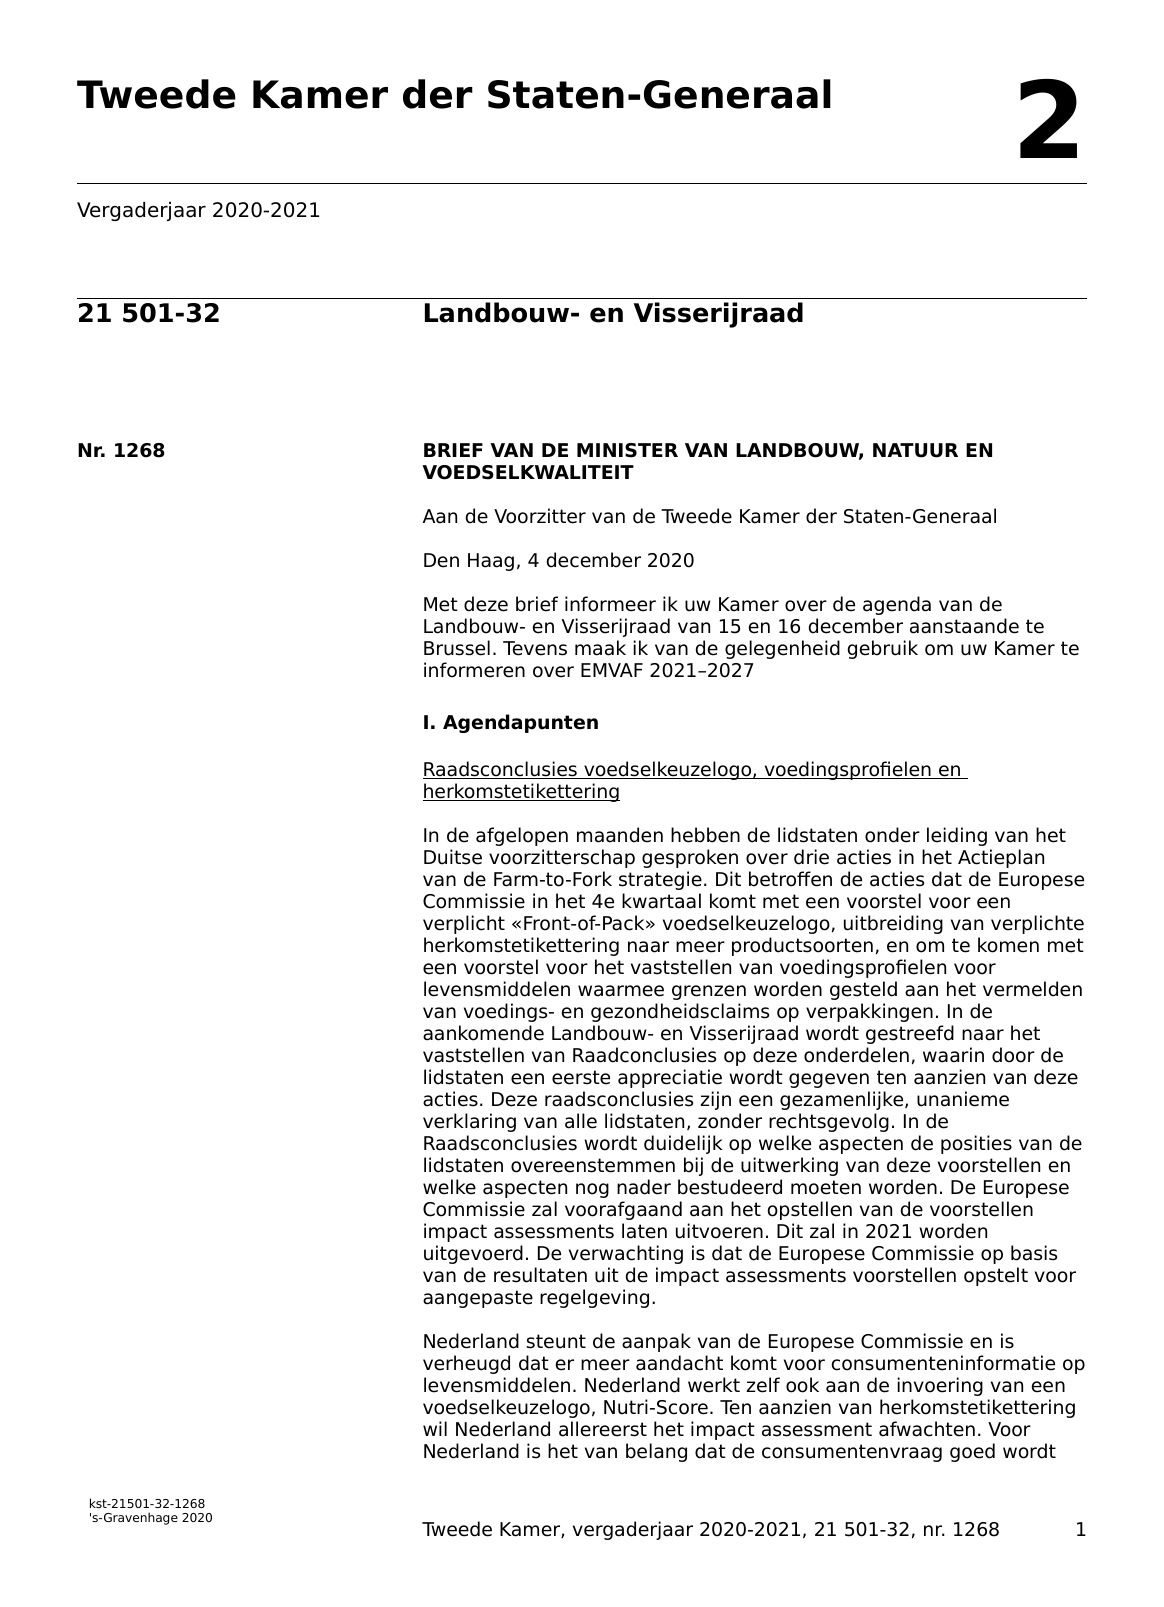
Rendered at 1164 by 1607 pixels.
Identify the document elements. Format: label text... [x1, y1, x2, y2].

text Den Haag, 4 december 2020 [422, 550, 1087, 572]
text kst-21501-32-1268 [88, 1497, 323, 1511]
text Nederland steunt de aanpak van de Europese Commissie en is verheugd dat er meer aandacht komt voor consumenteninformatie op levensmiddelen. Nederland werkt zelf ook aan de invoering van een voedselkeuzelogo, Nutri-Score. Ten aanzien van herkomstetikettering wil Nederland allereerst het impact assessment afwachten. Voor Nederland is het van belang dat de consumentenvraag goed wordt [422, 1331, 1087, 1463]
text In de afgelopen maanden hebben de lidstaten onder leiding van het Duitse voorzitterschap gesproken over drie acties in het Actieplan van de Farm-to-Fork strategie. Dit betroffen de acties dat de Europese Commissie in het 4e kwartaal komt met een voorstel voor een verplicht «Front-of-Pack» voedselkeuzelogo, uitbreiding van verplichte herkomstetikettering naar meer productsoorten, en om te komen met een voorstel voor het vaststellen van voedingsprofielen voor levensmiddelen waarmee grenzen worden gesteld aan het vermelden van voedings- en gezondheidsclaims op verpakkingen. In de aankomende Landbouw- en Visserijraad wordt gestreefd naar het vaststellen van Raadconclusies op deze onderdelen, waarin door de lidstaten een eerste appreciatie wordt gegeven ten aanzien van deze acties. Deze raadsconclusies zijn een gezamenlijke, unanieme verklaring van alle lidstaten, zonder rechtsgevolg. In de Raadsconclusies wordt duidelijk op welke aspecten de posities van de lidstaten overeenstemmen bij de uitwerking van deze voorstellen en welke aspecten nog nader bestudeerd moeten worden. De Europese Commissie zal voorafgaand aan het opstellen van de voorstellen impact assessments laten uitvoeren. Dit zal in 2021 worden uitgevoerd. De verwachting is dat de Europese Commissie op basis van de resultaten uit de impact assessments voorstellen opstelt voor aangepaste regelgeving. [422, 825, 1087, 1309]
subtitle I. Agendapunten [422, 712, 1087, 734]
table_header 2 [886, 59, 1087, 183]
text Met deze brief informeer ik uw Kamer over de agenda van de Landbouw- en Visserijraad van 15 en 16 december aanstaande te Brussel. Tevens maak ik van de gelegenheid gebruik om uw Kamer te informeren over EMVAF 2021–2027 [422, 594, 1087, 682]
text 's-Gravenhage 2020 [88, 1511, 323, 1525]
subtitle Raadsconclusies voedselkeuzelogo, voedingsprofielen en herkomstetikettering [422, 759, 1087, 803]
table_header Tweede Kamer der Staten-Generaal [77, 59, 886, 183]
text Aan de Voorzitter van de Tweede Kamer der Staten-Generaal [422, 506, 1087, 528]
table_cell Vergaderjaar 2020-2021 [77, 184, 1087, 298]
subtitle 21 501-32 Landbouw- en Visserijraad [77, 299, 1087, 329]
subtitle Nr. 1268 BRIEF VAN DE MINISTER VAN LANDBOUW, NATUUR EN VOEDSELKWALITEIT [77, 440, 1087, 484]
